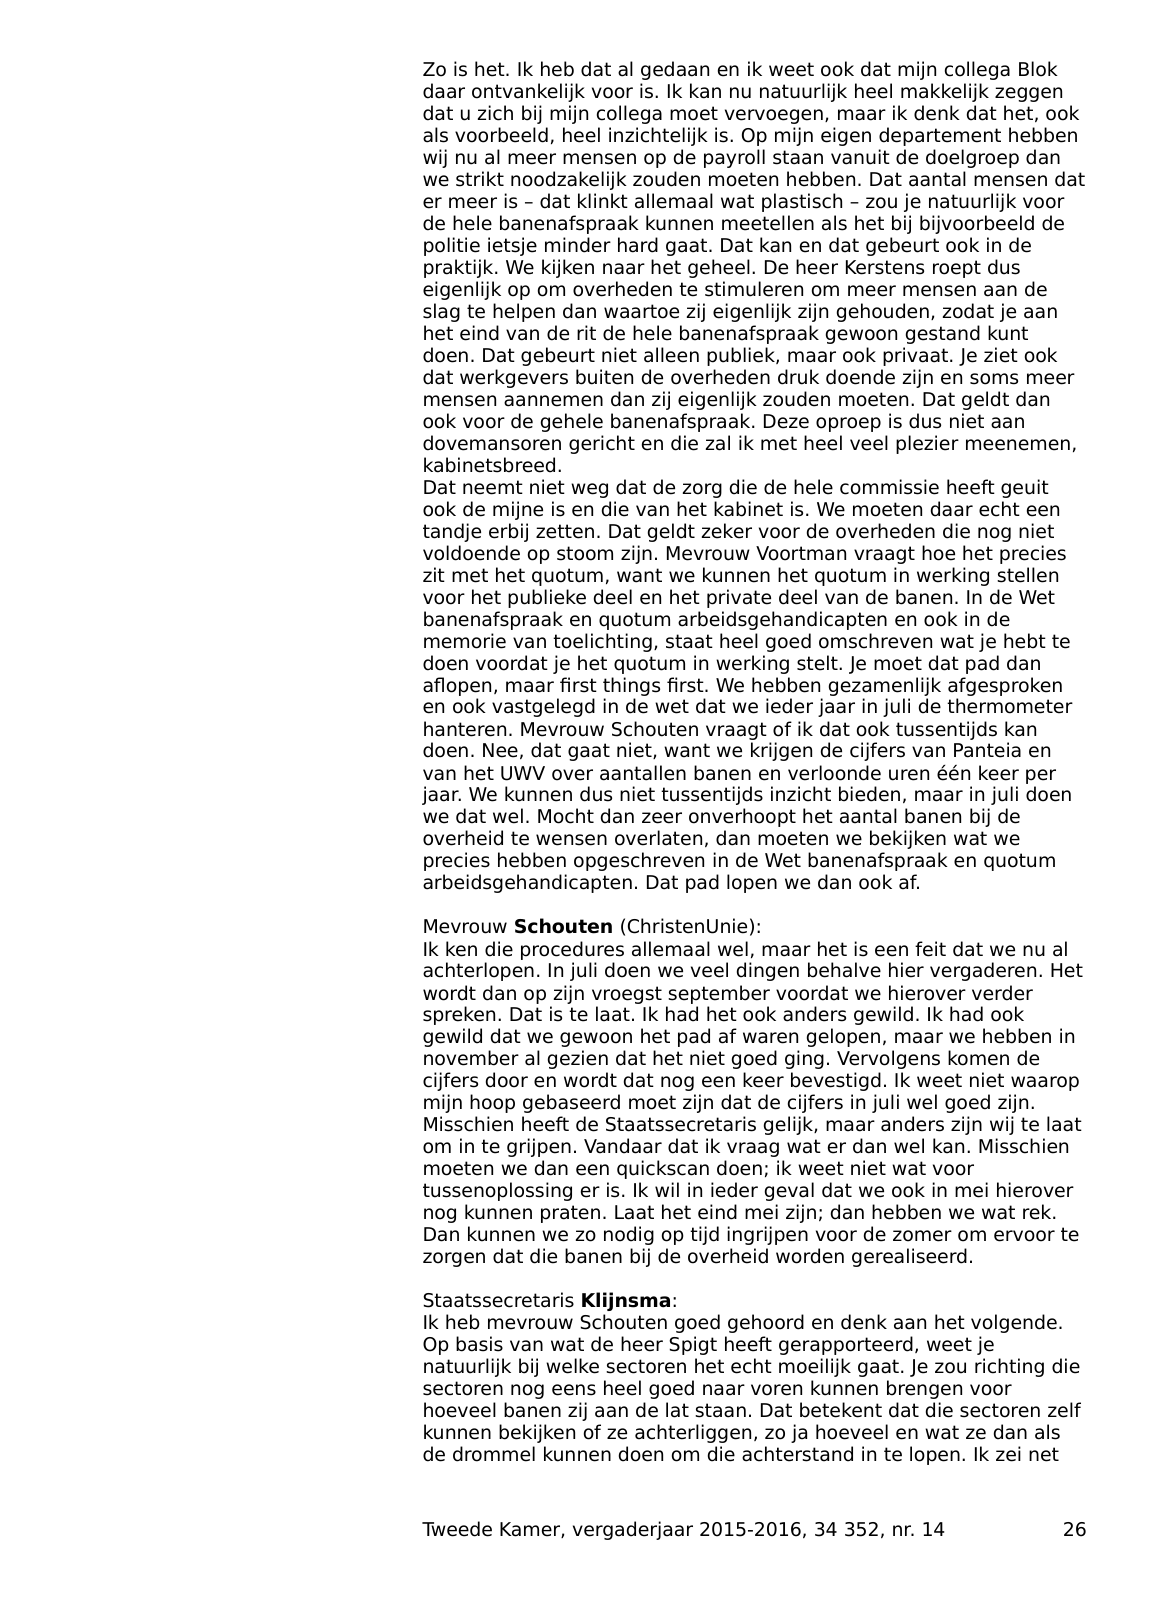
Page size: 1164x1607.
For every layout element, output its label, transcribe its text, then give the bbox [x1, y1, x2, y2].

text Ik ken die procedures allemaal wel, maar het is een feit dat we nu al achterlopen. In juli doen we veel dingen behalve hier vergaderen. Het wordt dan op zijn vroegst september voordat we hierover verder spreken. Dat is te laat. Ik had het ook anders gewild. Ik had ook gewild dat we gewoon het pad af waren gelopen, maar we hebben in november al gezien dat het niet goed ging. Vervolgens komen de cijfers door en wordt dat nog een keer bevestigd. Ik weet niet waarop mijn hoop gebaseerd moet zijn dat de cijfers in juli wel goed zijn. Misschien heeft de Staatssecretaris gelijk, maar anders zijn wij te laat om in te grijpen. Vandaar dat ik vraag wat er dan wel kan. Misschien moeten we dan een quickscan doen; ik weet niet wat voor tussenoplossing er is. Ik wil in ieder geval dat we ook in mei hierover nog kunnen praten. Laat het eind mei zijn; dan hebben we wat rek. Dan kunnen we zo nodig op tijd ingrijpen voor de zomer om ervoor te zorgen dat die banen bij de overheid worden gerealiseerd. [422, 938, 1087, 1268]
text Staatssecretaris Klijnsma: [422, 1290, 1087, 1312]
text Ik heb mevrouw Schouten goed gehoord en denk aan het volgende. Op basis van wat de heer Spigt heeft gerapporteerd, weet je natuurlijk bij welke sectoren het echt moeilijk gaat. Je zou richting die sectoren nog eens heel goed naar voren kunnen brengen voor hoeveel banen zij aan de lat staan. Dat betekent dat die sectoren zelf kunnen bekijken of ze achterliggen, zo ja hoeveel en wat ze dan als de drommel kunnen doen om die achterstand in te lopen. Ik zei net [422, 1312, 1087, 1466]
text Mevrouw Schouten (ChristenUnie): [422, 916, 1087, 938]
text Dat neemt niet weg dat de zorg die de hele commissie heeft geuit ook de mijne is en die van het kabinet is. We moeten daar echt een tandje erbij zetten. Dat geldt zeker voor de overheden die nog niet voldoende op stoom zijn. Mevrouw Voortman vraagt hoe het precies zit met het quotum, want we kunnen het quotum in werking stellen voor het publieke deel en het private deel van de banen. In de Wet banenafspraak en quotum arbeidsgehandicapten en ook in de memorie van toelichting, staat heel goed omschreven wat je hebt te doen voordat je het quotum in werking stelt. Je moet dat pad dan aflopen, maar first things first. We hebben gezamenlijk afgesproken en ook vastgelegd in de wet dat we ieder jaar in juli de thermometer hanteren. Mevrouw Schouten vraagt of ik dat ook tussentijds kan doen. Nee, dat gaat niet, want we krijgen de cijfers van Panteia en van het UWV over aantallen banen en verloonde uren één keer per jaar. We kunnen dus niet tussentijds inzicht bieden, maar in juli doen we dat wel. Mocht dan zeer onverhoopt het aantal banen bij de overheid te wensen overlaten, dan moeten we bekijken wat we precies hebben opgeschreven in de Wet banenafspraak en quotum arbeidsgehandicapten. Dat pad lopen we dan ook af. [422, 477, 1087, 894]
text Zo is het. Ik heb dat al gedaan en ik weet ook dat mijn collega Blok daar ontvankelijk voor is. Ik kan nu natuurlijk heel makkelijk zeggen dat u zich bij mijn collega moet vervoegen, maar ik denk dat het, ook als voorbeeld, heel inzichtelijk is. Op mijn eigen departement hebben wij nu al meer mensen op de payroll staan vanuit de doelgroep dan we strikt noodzakelijk zouden moeten hebben. Dat aantal mensen dat er meer is – dat klinkt allemaal wat plastisch – zou je natuurlijk voor de hele banenafspraak kunnen meetellen als het bij bijvoorbeeld de politie ietsje minder hard gaat. Dat kan en dat gebeurt ook in de praktijk. We kijken naar het geheel. De heer Kerstens roept dus eigenlijk op om overheden te stimuleren om meer mensen aan de slag te helpen dan waartoe zij eigenlijk zijn gehouden, zodat je aan het eind van de rit de hele banenafspraak gewoon gestand kunt doen. Dat gebeurt niet alleen publiek, maar ook privaat. Je ziet ook dat werkgevers buiten de overheden druk doende zijn en soms meer mensen aannemen dan zij eigenlijk zouden moeten. Dat geldt dan ook voor de gehele banenafspraak. Deze oproep is dus niet aan dovemansoren gericht en die zal ik met heel veel plezier meenemen, kabinetsbreed. [422, 59, 1087, 477]
